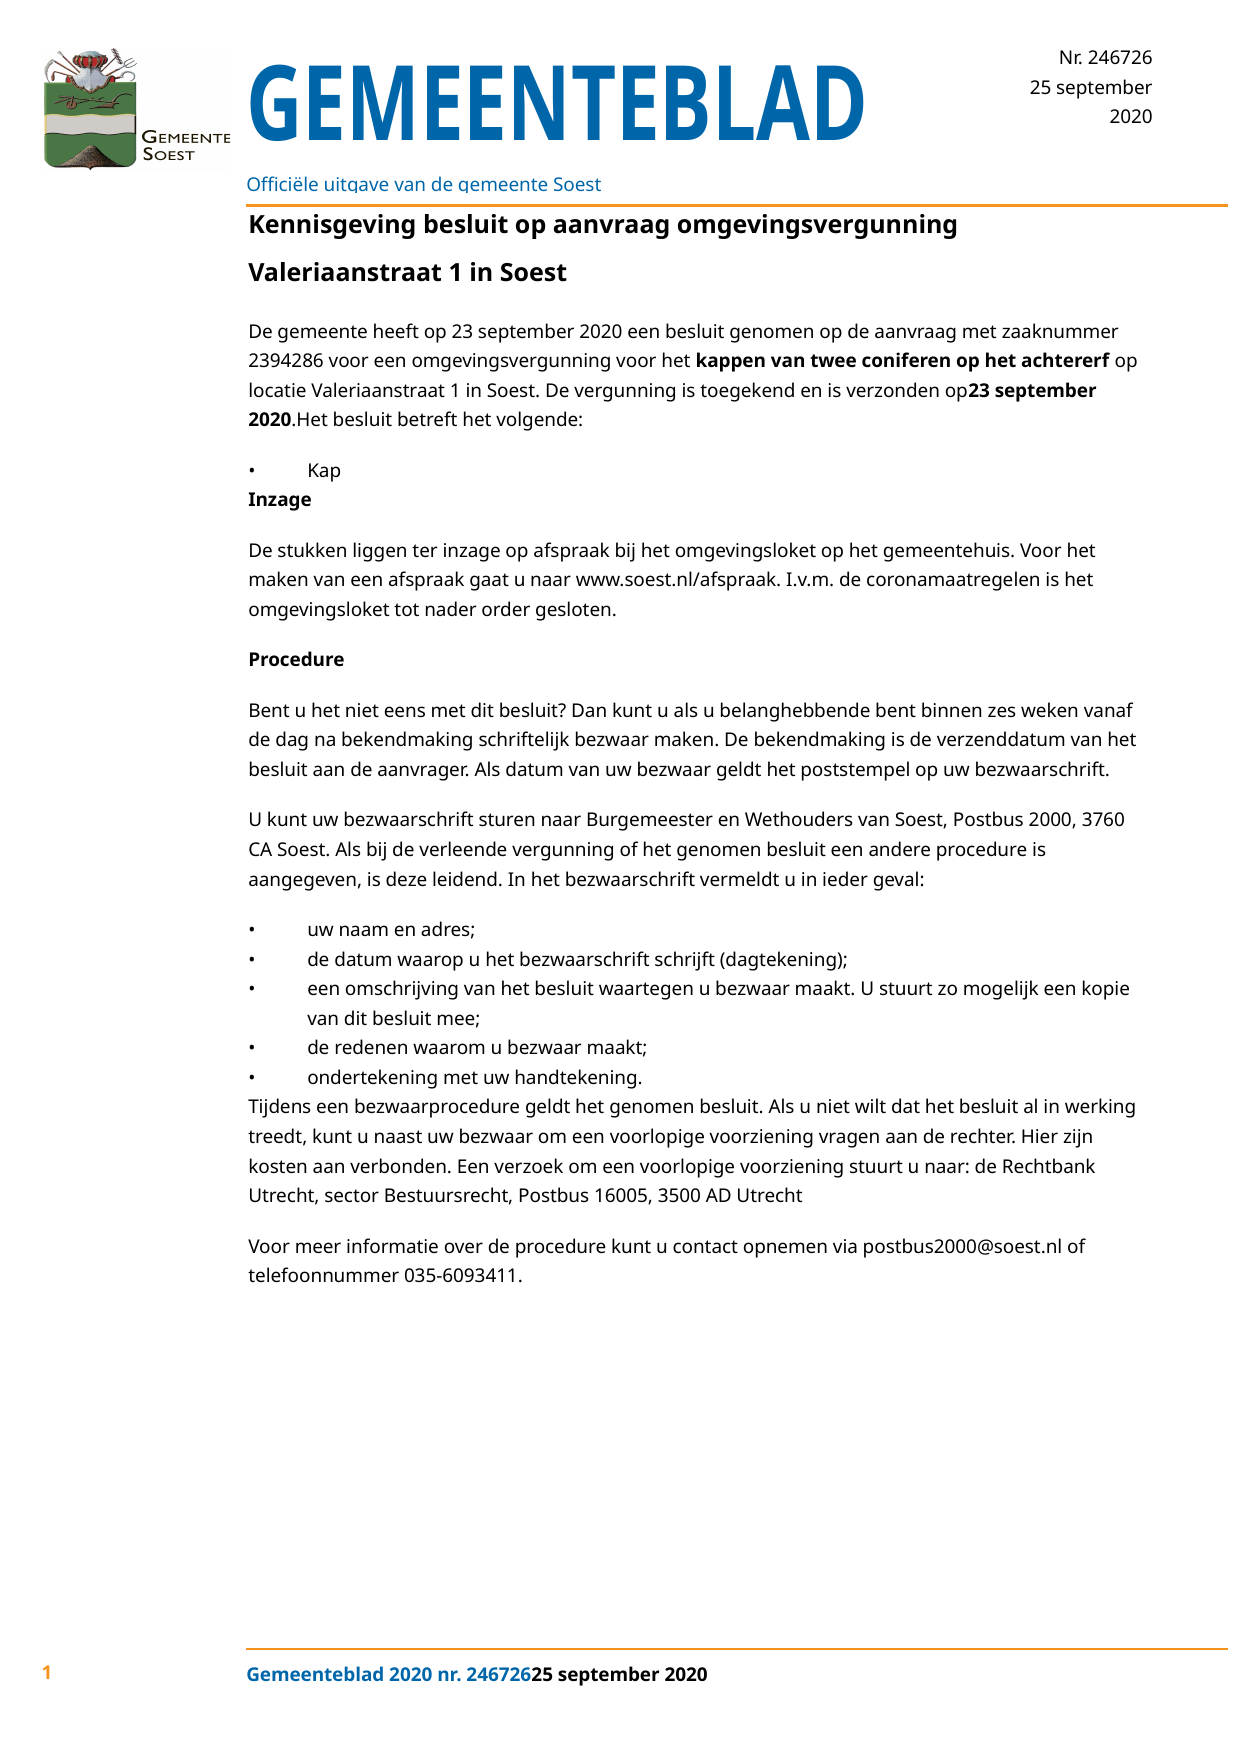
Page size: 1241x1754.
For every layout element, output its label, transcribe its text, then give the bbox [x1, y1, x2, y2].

text Voor meer informatie over de procedure kunt u contact opnemen via postbus2000@soest.nl of telefoonnummer 035-6093411. [248, 1233, 1152, 1288]
text Procedure [248, 647, 1152, 672]
text Bent u het niet eens met dit besluit? Dan kunt u als u belanghebbende bent binnen zes weken vanaf de dag na bekendmaking schriftelijk bezwaar maken. De bekendmaking is de verzenddatum van het besluit aan de aanvrager. Als datum van uw bezwaar geldt het poststempel op uw bezwaarschrift. [248, 697, 1152, 782]
text De gemeente heeft op 23 september 2020 een besluit genomen op de aanvraag met zaaknummer 2394286 voor een omgevingsvergunning voor het kappen van twee coniferen op het achtererf op locatie Valeriaanstraat 1 in Soest. De vergunning is toegekend en is verzonden op23 september 2020.Het besluit betreft het volgende: [248, 318, 1152, 432]
list ondertekening met uw handtekening. [248, 1064, 1152, 1090]
list de redenen waarom u bezwaar maakt; [248, 1034, 1152, 1060]
text Inzage [248, 487, 1152, 512]
list uw naam en adres; [248, 916, 1152, 942]
text U kunt uw bezwaarschrift sturen naar Burgemeester en Wethouders van Soest, Postbus 2000, 3760 CA Soest. Als bij de verleende vergunning of het genomen besluit een andere procedure is aangegeven, is deze leidend. In het bezwaarschrift vermeldt u in ieder geval: [248, 807, 1152, 892]
text Tijdens een bezwaarprocedure geldt het genomen besluit. Als u niet wilt dat het besluit al in werking treedt, kunt u naast uw bezwaar om een voorlopige voorziening vragen aan de rechter. Hier zijn kosten aan verbonden. Een verzoek om een voorlopige voorziening stuurt u naar: de Rechtbank Utrecht, sector Bestuursrecht, Postbus 16005, 3500 AD Utrecht [248, 1094, 1152, 1208]
list een omschrijving van het besluit waartegen u bezwaar maakt. U stuurt zo mogelijk een kopie van dit besluit mee; [248, 975, 1152, 1031]
list de datum waarop u het bezwaarschrift schrijft (dagtekening); [248, 946, 1152, 972]
list Kap [248, 457, 1152, 483]
text Kennisgeving besluit op aanvraag omgevingsvergunning Valeriaanstraat 1 in Soest [248, 207, 1152, 288]
text De stukken liggen ter inzage op afspraak bij het omgevingsloket op het gemeentehuis. Voor het maken van een afspraak gaat u naar www.soest.nl/afspraak. I.v.m. de coronamaatregelen is het omgevingsloket tot nader order gesloten. [248, 537, 1152, 622]
picture [41, 47, 231, 172]
